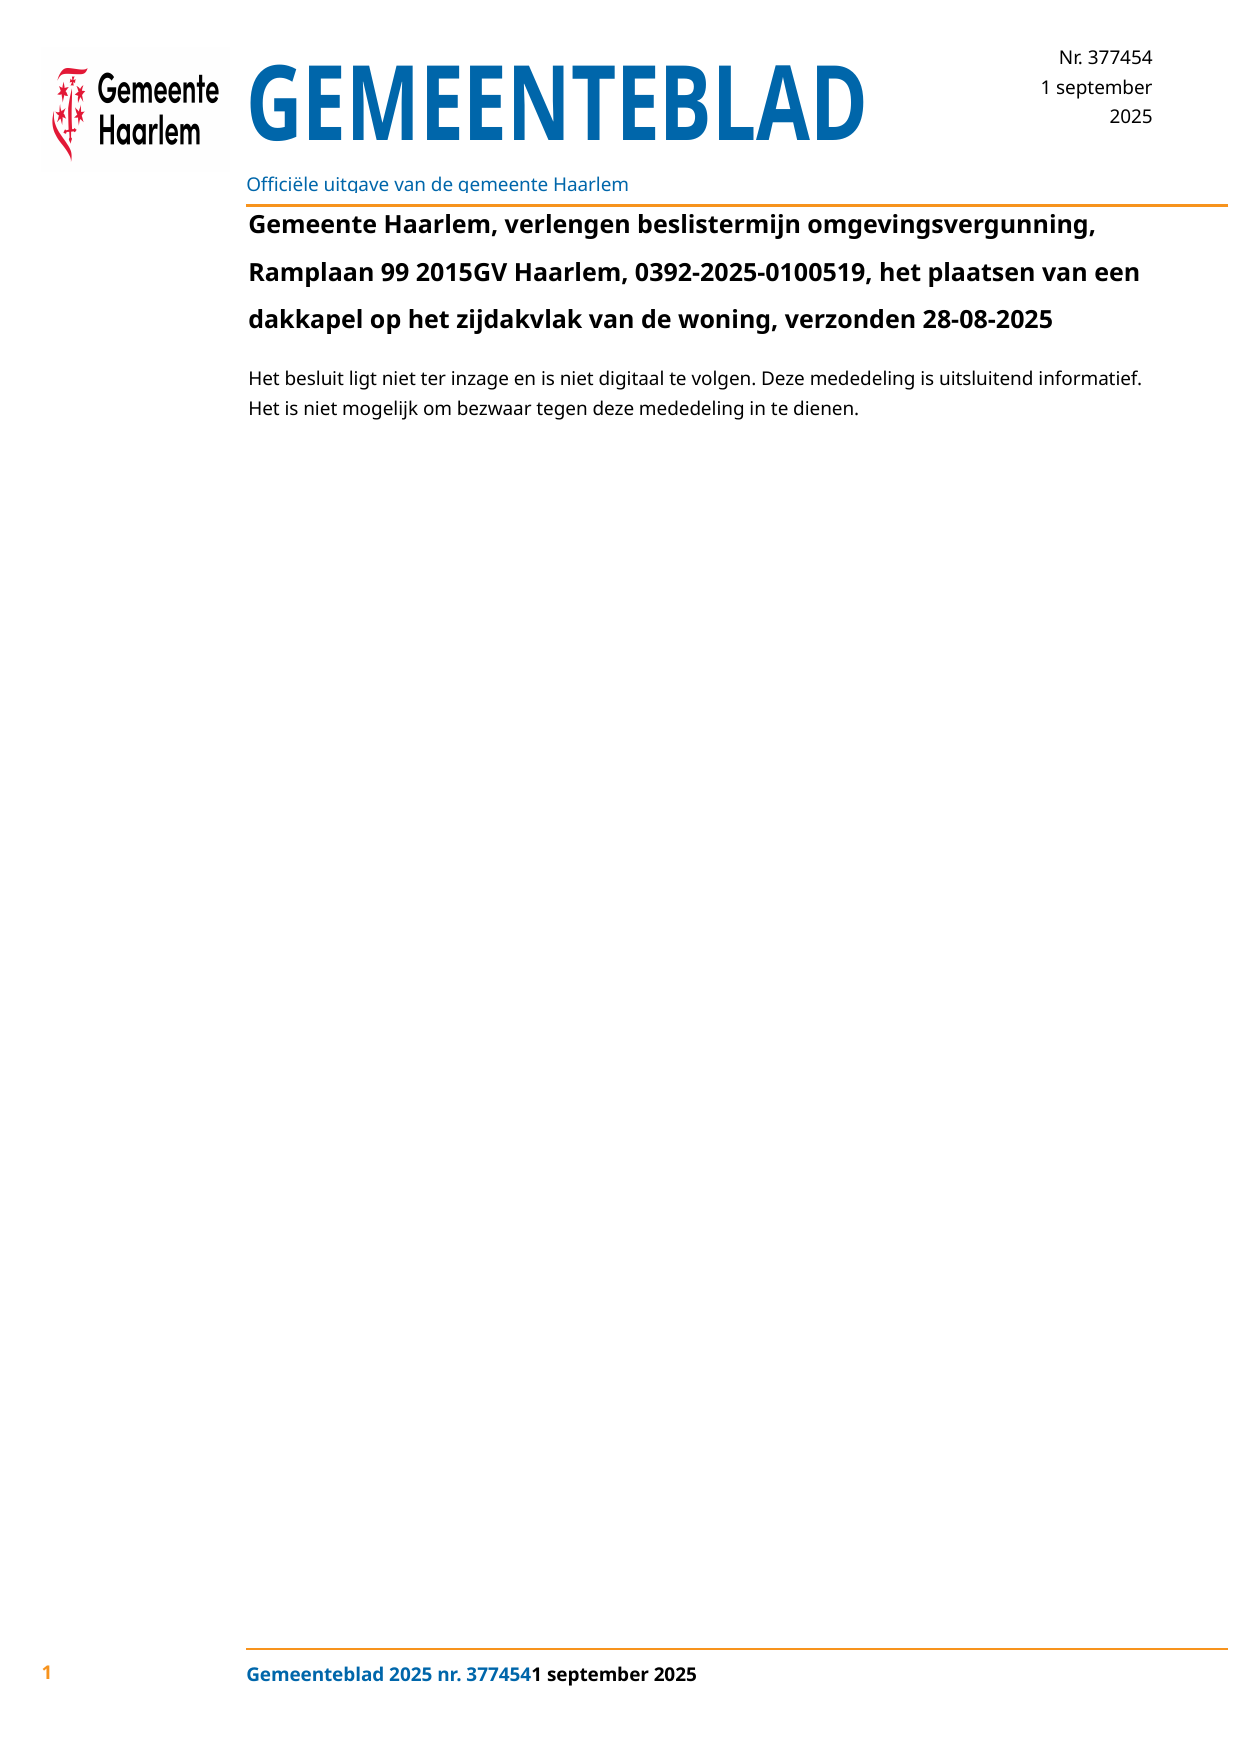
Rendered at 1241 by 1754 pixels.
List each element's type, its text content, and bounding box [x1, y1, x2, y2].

text Gemeente Haarlem, verlengen beslistermijn omgevingsvergunning, Ramplaan 99 2015GV Haarlem, 0392-2025-0100519, het plaatsen van een dakkapel op het zijdakvlak van de woning, verzonden 28-08-2025 [248, 207, 1152, 336]
text Het besluit ligt niet ter inzage en is niet digitaal te volgen. Deze mededeling is uitsluitend informatief. Het is niet mogelijk om bezwaar tegen deze mededeling in te dienen. [248, 366, 1152, 421]
picture [41, 47, 231, 172]
